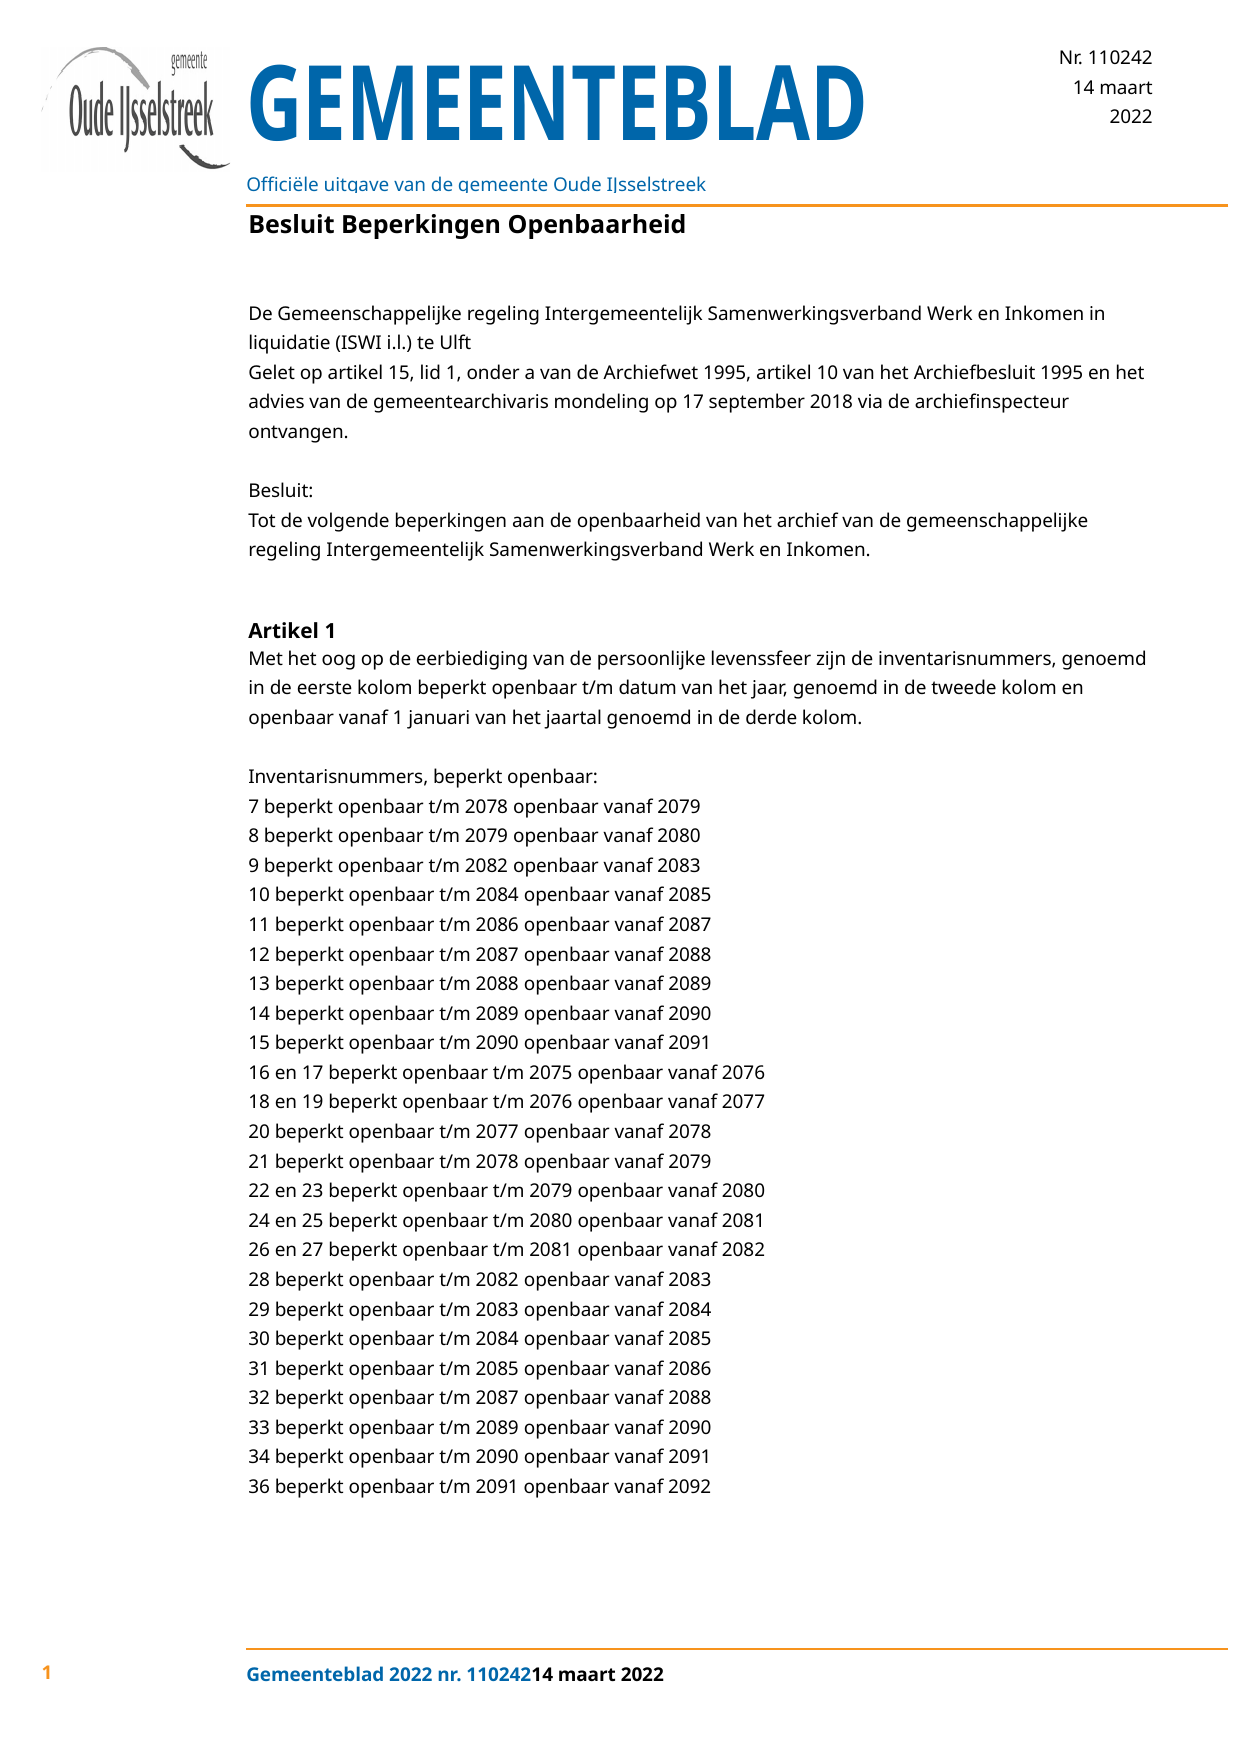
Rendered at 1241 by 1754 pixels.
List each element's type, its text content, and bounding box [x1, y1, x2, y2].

text 12 beperkt openbaar t/m 2087 openbaar vanaf 2088 [248, 941, 1152, 967]
text 8 beperkt openbaar t/m 2079 openbaar vanaf 2080 [248, 822, 1152, 848]
text 7 beperkt openbaar t/m 2078 openbaar vanaf 2079 [248, 793, 1152, 819]
text 36 beperkt openbaar t/m 2091 openbaar vanaf 2092 [248, 1473, 1152, 1499]
text 10 beperkt openbaar t/m 2084 openbaar vanaf 2085 [248, 882, 1152, 907]
picture [41, 47, 231, 172]
text 15 beperkt openbaar t/m 2090 openbaar vanaf 2091 [248, 1029, 1152, 1055]
text Besluit: [248, 477, 1152, 503]
text 34 beperkt openbaar t/m 2090 openbaar vanaf 2091 [248, 1444, 1152, 1469]
text 26 en 27 beperkt openbaar t/m 2081 openbaar vanaf 2082 [248, 1237, 1152, 1262]
text 18 en 19 beperkt openbaar t/m 2076 openbaar vanaf 2077 [248, 1089, 1152, 1114]
text 16 en 17 beperkt openbaar t/m 2075 openbaar vanaf 2076 [248, 1059, 1152, 1085]
text 32 beperkt openbaar t/m 2087 openbaar vanaf 2088 [248, 1384, 1152, 1410]
text Besluit Beperkingen Openbaarheid [248, 207, 1152, 241]
text 33 beperkt openbaar t/m 2089 openbaar vanaf 2090 [248, 1414, 1152, 1440]
text Artikel 1 [248, 617, 1152, 645]
text Gelet op artikel 15, lid 1, onder a van de Archiefwet 1995, artikel 10 van het Archiefbesluit 1995 en het advies van de gemeentearchivaris mondeling op 17 september 2018 via de archiefinspecteur ontvangen. [248, 359, 1152, 444]
text 21 beperkt openbaar t/m 2078 openbaar vanaf 2079 [248, 1148, 1152, 1174]
text 22 en 23 beperkt openbaar t/m 2079 openbaar vanaf 2080 [248, 1177, 1152, 1203]
text 24 en 25 beperkt openbaar t/m 2080 openbaar vanaf 2081 [248, 1207, 1152, 1233]
text 11 beperkt openbaar t/m 2086 openbaar vanaf 2087 [248, 911, 1152, 937]
text Tot de volgende beperkingen aan de openbaarheid van het archief van de gemeenschappelijke regeling Intergemeentelijk Samenwerkingsverband Werk en Inkomen. [248, 507, 1152, 562]
text 30 beperkt openbaar t/m 2084 openbaar vanaf 2085 [248, 1325, 1152, 1351]
text Inventarisnummers, beperkt openbaar: [248, 763, 1152, 789]
text 28 beperkt openbaar t/m 2082 openbaar vanaf 2083 [248, 1266, 1152, 1292]
text 29 beperkt openbaar t/m 2083 openbaar vanaf 2084 [248, 1296, 1152, 1322]
text 31 beperkt openbaar t/m 2085 openbaar vanaf 2086 [248, 1355, 1152, 1381]
text 13 beperkt openbaar t/m 2088 openbaar vanaf 2089 [248, 970, 1152, 996]
text De Gemeenschappelijke regeling Intergemeentelijk Samenwerkingsverband Werk en Inkomen in liquidatie (ISWI i.l.) te Ulft [248, 300, 1152, 355]
text 9 beperkt openbaar t/m 2082 openbaar vanaf 2083 [248, 852, 1152, 878]
text Met het oog op de eerbiediging van de persoonlijke levenssfeer zijn de inventarisnummers, genoemd in de eerste kolom beperkt openbaar t/m datum van het jaar, genoemd in de tweede kolom en openbaar vanaf 1 januari van het jaartal genoemd in de derde kolom. [248, 645, 1152, 730]
text 14 beperkt openbaar t/m 2089 openbaar vanaf 2090 [248, 1000, 1152, 1026]
text 20 beperkt openbaar t/m 2077 openbaar vanaf 2078 [248, 1118, 1152, 1144]
